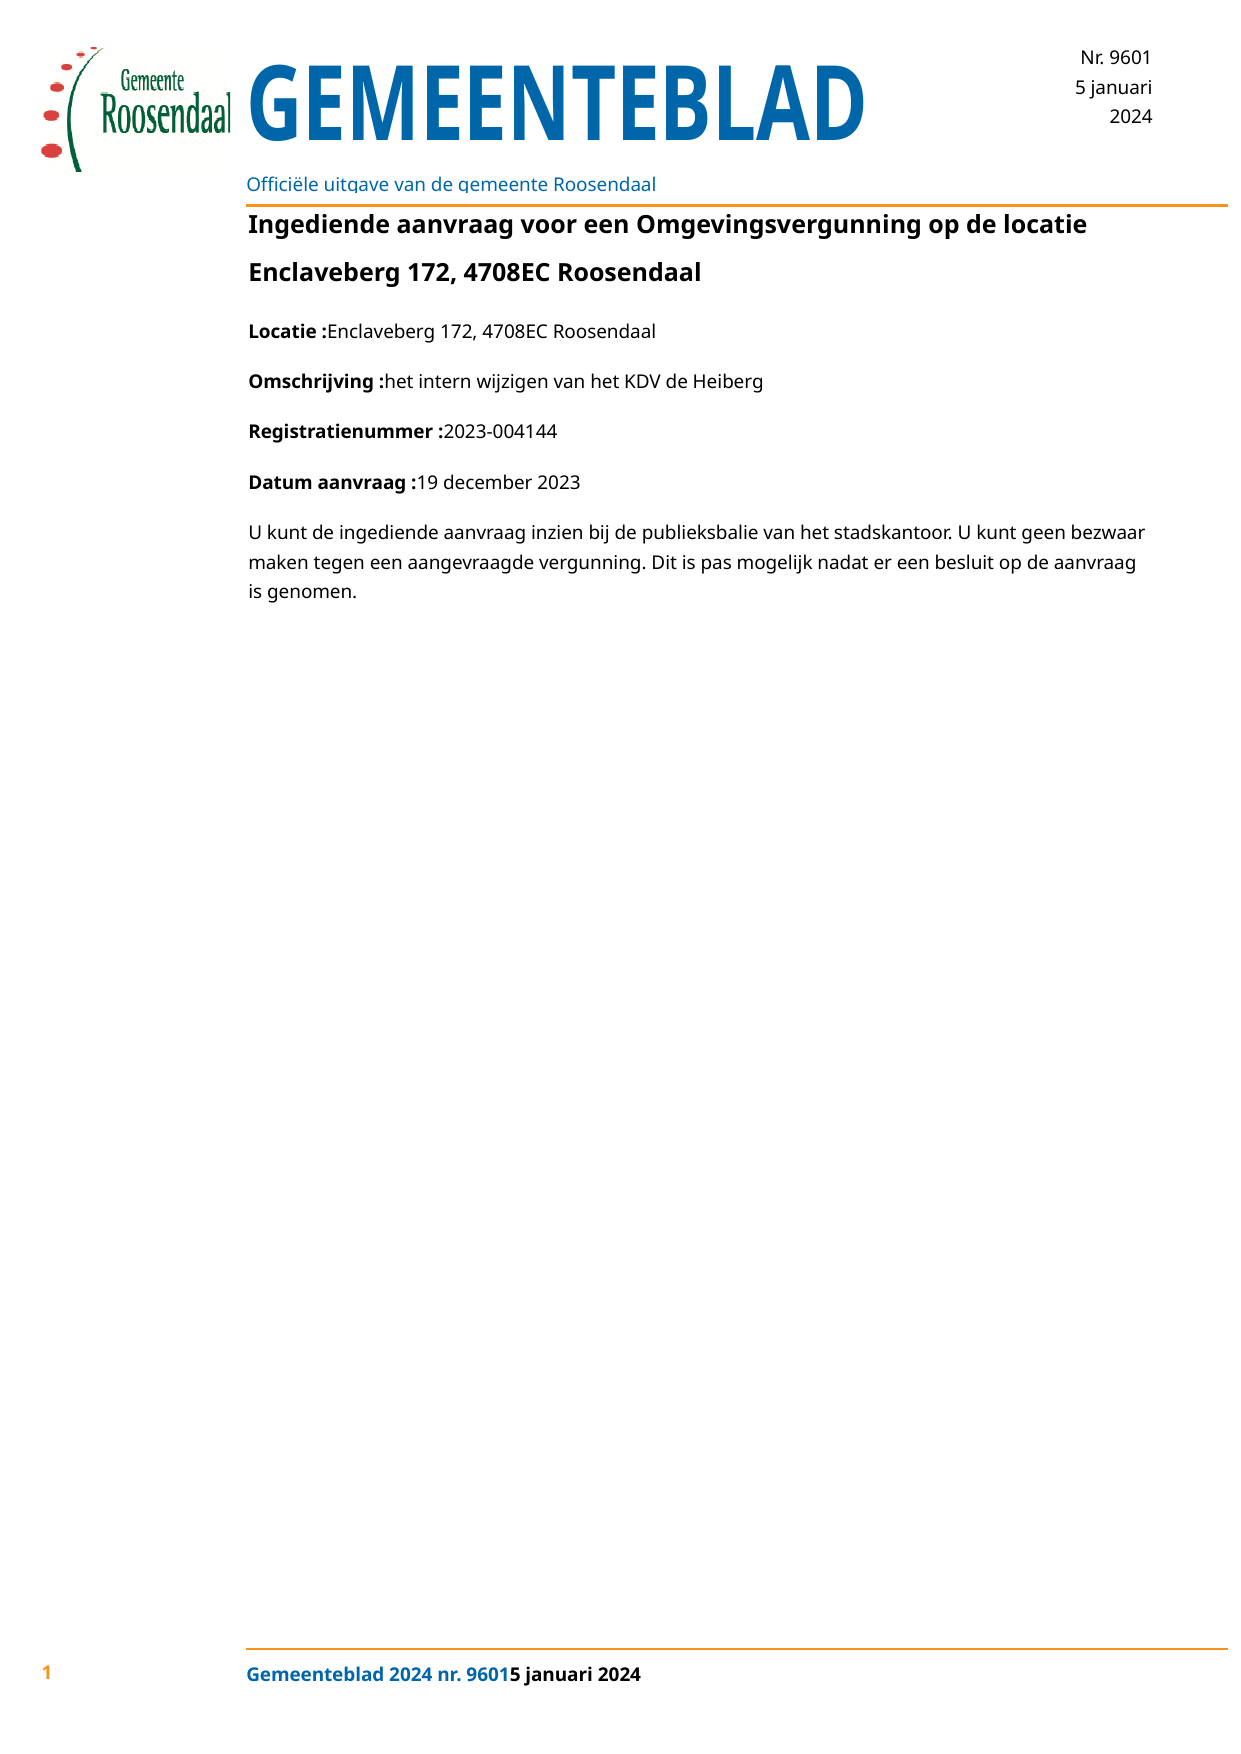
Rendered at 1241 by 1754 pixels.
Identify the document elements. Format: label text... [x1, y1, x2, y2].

text Ingediende aanvraag voor een Omgevingsvergunning op de locatie Enclaveberg 172, 4708EC Roosendaal [248, 207, 1152, 288]
text Omschrijving :het intern wijzigen van het KDV de Heiberg [248, 368, 1152, 394]
text Registratienummer :2023-004144 [248, 419, 1152, 444]
text Locatie :Enclaveberg 172, 4708EC Roosendaal [248, 318, 1152, 344]
text U kunt de ingediende aanvraag inzien bij de publieksbalie van het stadskantoor. U kunt geen bezwaar maken tegen een aangevraagde vergunning. Dit is pas mogelijk nadat er een besluit op de aanvraag is genomen. [248, 519, 1152, 604]
text Datum aanvraag :19 december 2023 [248, 469, 1152, 495]
picture [41, 47, 231, 172]
